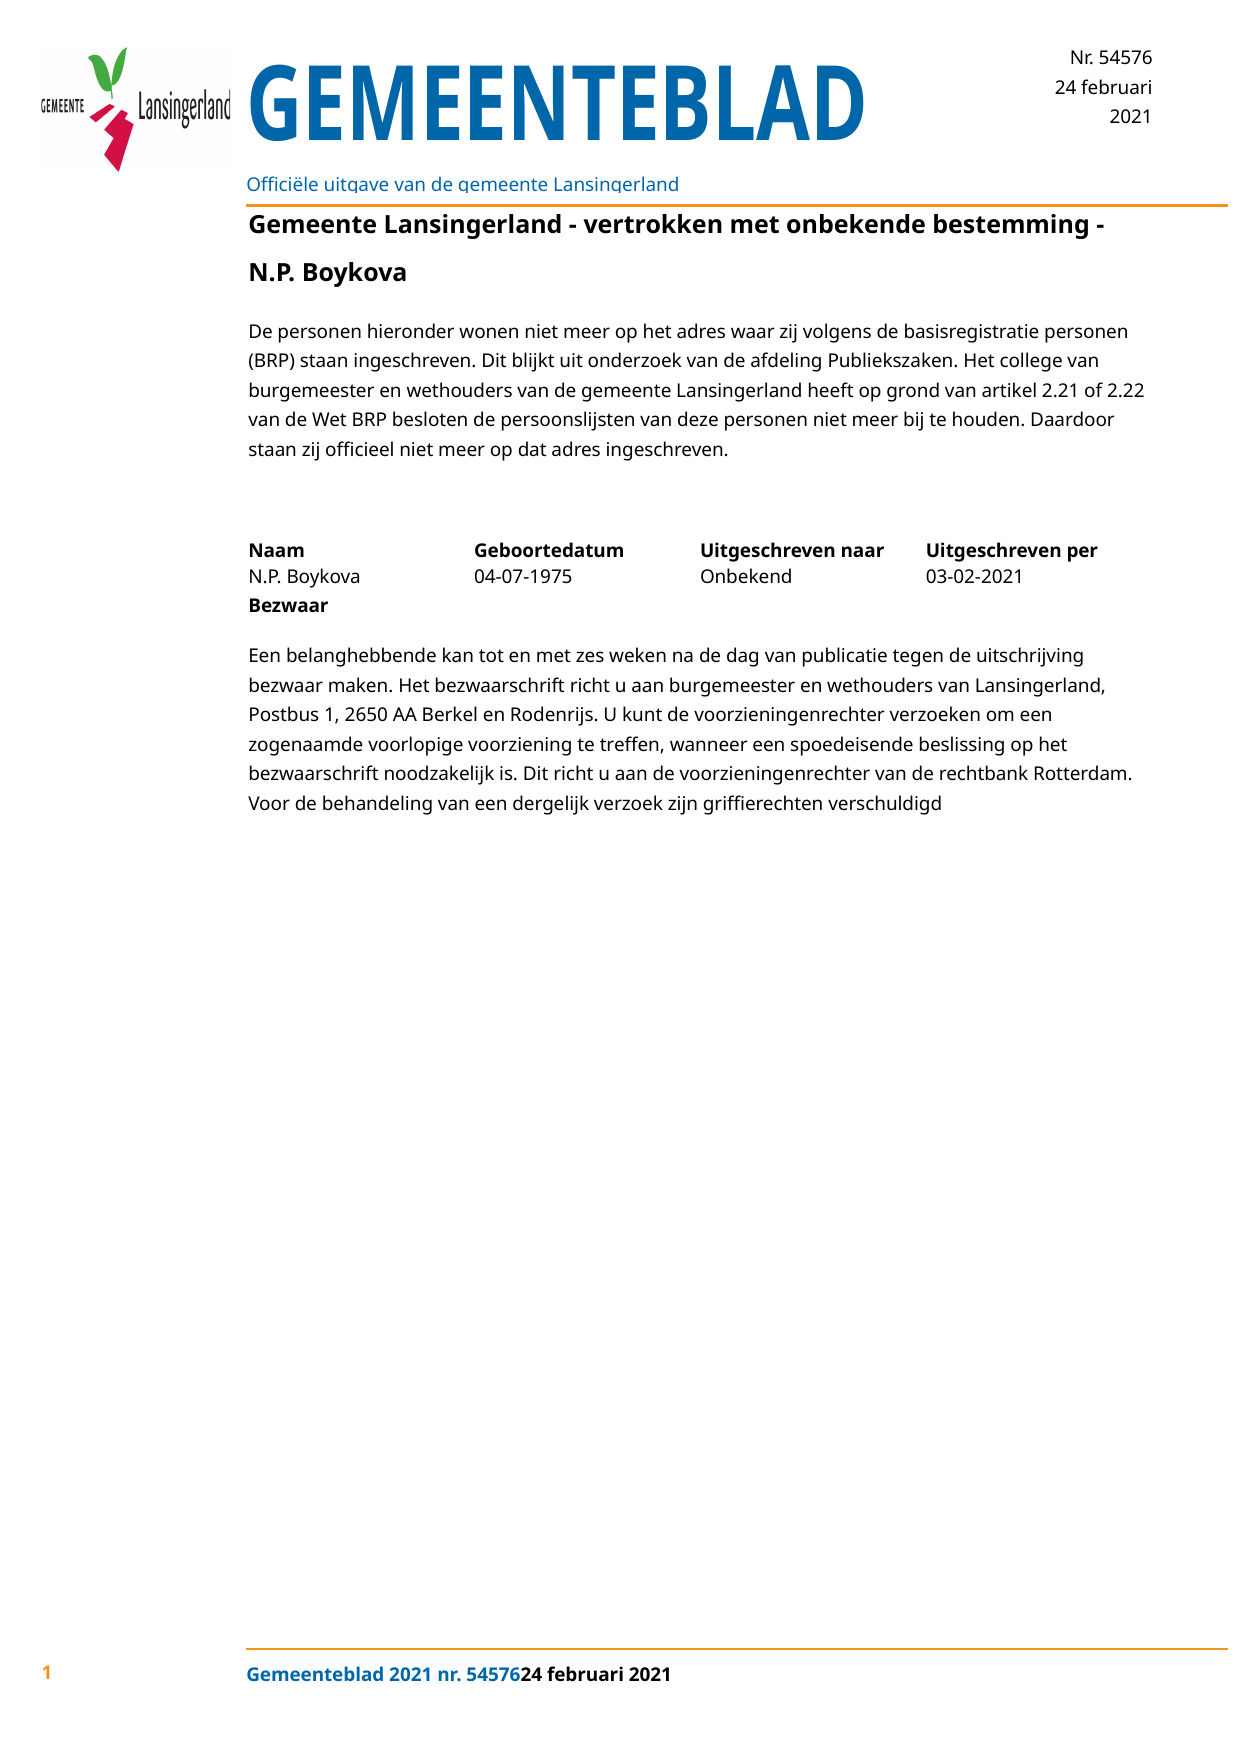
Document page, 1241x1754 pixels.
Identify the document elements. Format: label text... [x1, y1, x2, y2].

table_header Geboortedatum [474, 537, 700, 563]
table_header Uitgeschreven naar [700, 537, 926, 563]
table_cell 04-07-1975 [474, 563, 700, 589]
table_cell Onbekend [700, 563, 926, 589]
table_cell 03-02-2021 [926, 563, 1152, 589]
table_header Naam [248, 537, 474, 563]
picture [41, 47, 231, 172]
table_cell N.P. Boykova [248, 563, 474, 589]
text Een belanghebbende kan tot en met zes weken na de dag van publicatie tegen de uitschrijving bezwaar maken. Het bezwaarschrift richt u aan burgemeester en wethouders van Lansingerland, Postbus 1, 2650 AA Berkel en Rodenrijs. U kunt de voorzieningenrechter verzoeken om een zogenaamde voorlopige voorziening te treffen, wanneer een spoedeisende beslissing op het bezwaarschrift noodzakelijk is. Dit richt u aan de voorzieningenrechter van de rechtbank Rotterdam. Voor de behandeling van een dergelijk verzoek zijn griffierechten verschuldigd [248, 642, 1152, 816]
text Bezwaar [248, 592, 1152, 618]
text De personen hieronder wonen niet meer op het adres waar zij volgens de basisregistratie personen (BRP) staan ingeschreven. Dit blijkt uit onderzoek van de afdeling Publiekszaken. Het college van burgemeester en wethouders van de gemeente Lansingerland heeft op grond van artikel 2.21 of 2.22 van de Wet BRP besloten de persoonslijsten van deze personen niet meer bij te houden. Daardoor staan zij officieel niet meer op dat adres ingeschreven. [248, 318, 1152, 462]
text Gemeente Lansingerland - vertrokken met onbekende bestemming - N.P. Boykova [248, 207, 1152, 288]
table_header Uitgeschreven per [926, 537, 1152, 563]
